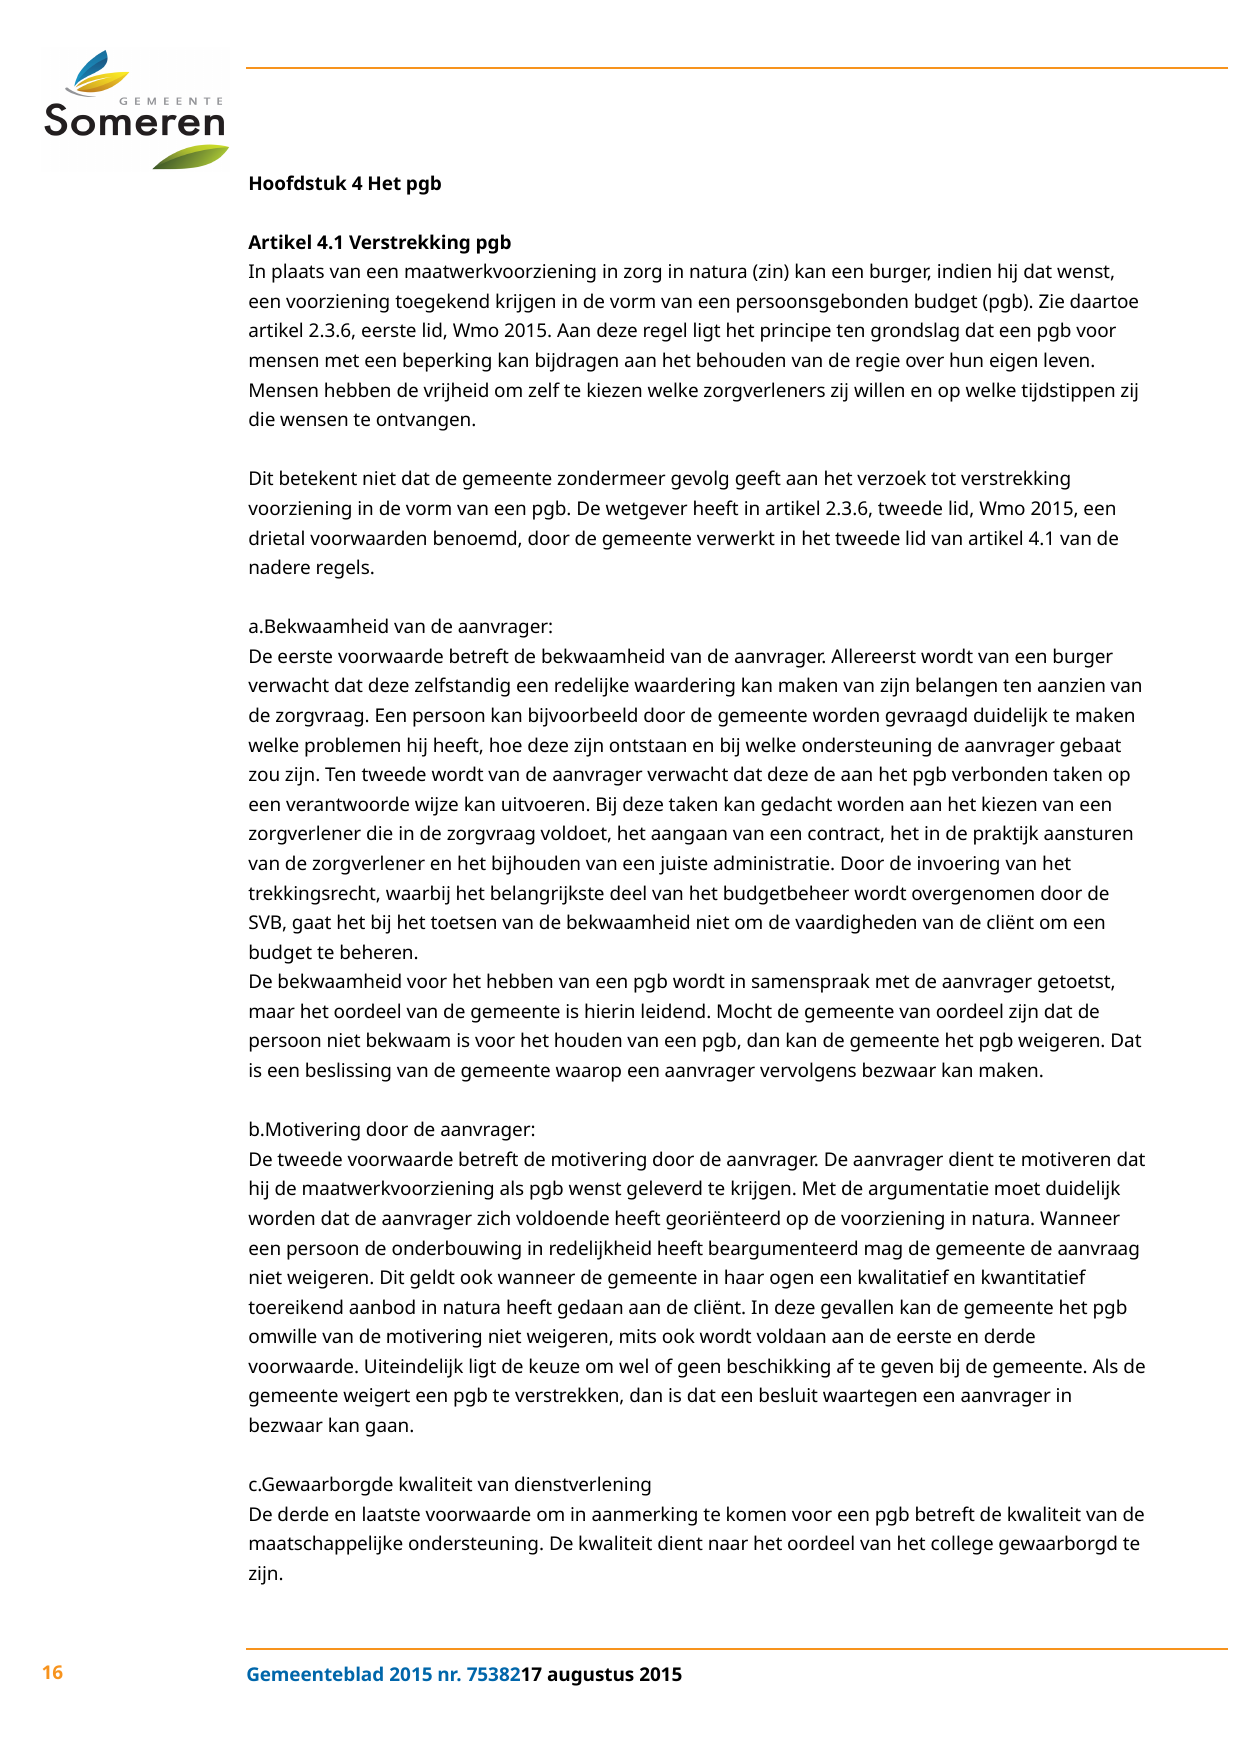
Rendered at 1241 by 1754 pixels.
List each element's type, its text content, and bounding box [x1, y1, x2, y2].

text b.Motivering door de aanvrager: [248, 1116, 1152, 1142]
picture [41, 47, 231, 172]
text a.Bekwaamheid van de aanvrager: [248, 613, 1152, 639]
text Hoofdstuk 4 Het pgb [248, 170, 1152, 196]
text c.Gewaarborgde kwaliteit van dienstverlening [248, 1471, 1152, 1497]
text De tweede voorwaarde betreft de motivering door de aanvrager. De aanvrager dient te motiveren dat hij de maatwerkvoorziening als pgb wenst geleverd te krijgen. Met de argumentatie moet duidelijk worden dat de aanvrager zich voldoende heeft georiënteerd op de voorziening in natura. Wanneer een persoon de onderbouwing in redelijkheid heeft beargumenteerd mag de gemeente de aanvraag niet weigeren. Dit geldt ook wanneer de gemeente in haar ogen een kwalitatief en kwantitatief toereikend aanbod in natura heeft gedaan aan de cliënt. In deze gevallen kan de gemeente het pgb omwille van de motivering niet weigeren, mits ook wordt voldaan aan de eerste en derde voorwaarde. Uiteindelijk ligt de keuze om wel of geen beschikking af te geven bij de gemeente. Als de gemeente weigert een pgb te verstrekken, dan is dat een besluit waartegen een aanvrager in bezwaar kan gaan. [248, 1146, 1152, 1438]
text Dit betekent niet dat de gemeente zondermeer gevolg geeft aan het verzoek tot verstrekking voorziening in de vorm van een pgb. De wetgever heeft in artikel 2.3.6, tweede lid, Wmo 2015, een drietal voorwaarden benoemd, door de gemeente verwerkt in het tweede lid van artikel 4.1 van de nadere regels. [248, 466, 1152, 580]
text In plaats van een maatwerkvoorziening in zorg in natura (zin) kan een burger, indien hij dat wenst, een voorziening toegekend krijgen in de vorm van een persoonsgebonden budget (pgb). Zie daartoe artikel 2.3.6, eerste lid, Wmo 2015. Aan deze regel ligt het principe ten grondslag dat een pgb voor mensen met een beperking kan bijdragen aan het behouden van de regie over hun eigen leven. Mensen hebben de vrijheid om zelf te kiezen welke zorgverleners zij willen en op welke tijdstippen zij die wensen te ontvangen. [248, 258, 1152, 432]
text De bekwaamheid voor het hebben van een pgb wordt in samenspraak met de aanvrager getoetst, maar het oordeel van de gemeente is hierin leidend. Mocht de gemeente van oordeel zijn dat de persoon niet bekwaam is voor het houden van een pgb, dan kan de gemeente het pgb weigeren. Dat is een beslissing van de gemeente waarop een aanvrager vervolgens bezwaar kan maken. [248, 968, 1152, 1083]
text De eerste voorwaarde betreft de bekwaamheid van de aanvrager. Allereerst wordt van een burger verwacht dat deze zelfstandig een redelijke waardering kan maken van zijn belangen ten aanzien van de zorgvraag. Een persoon kan bijvoorbeeld door de gemeente worden gevraagd duidelijk te maken welke problemen hij heeft, hoe deze zijn ontstaan en bij welke ondersteuning de aanvrager gebaat zou zijn. Ten tweede wordt van de aanvrager verwacht dat deze de aan het pgb verbonden taken op een verantwoorde wijze kan uitvoeren. Bij deze taken kan gedacht worden aan het kiezen van een zorgverlener die in de zorgvraag voldoet, het aangaan van een contract, het in de praktijk aansturen van de zorgverlener en het bijhouden van een juiste administratie. Door de invoering van het trekkingsrecht, waarbij het belangrijkste deel van het budgetbeheer wordt overgenomen door de SVB, gaat het bij het toetsen van de bekwaamheid niet om de vaardigheden van de cliënt om een budget te beheren. [248, 643, 1152, 965]
text De derde en laatste voorwaarde om in aanmerking te komen voor een pgb betreft de kwaliteit van de maatschappelijke ondersteuning. De kwaliteit dient naar het oordeel van het college gewaarborgd te zijn. [248, 1501, 1152, 1586]
text Artikel 4.1 Verstrekking pgb [248, 229, 1152, 255]
